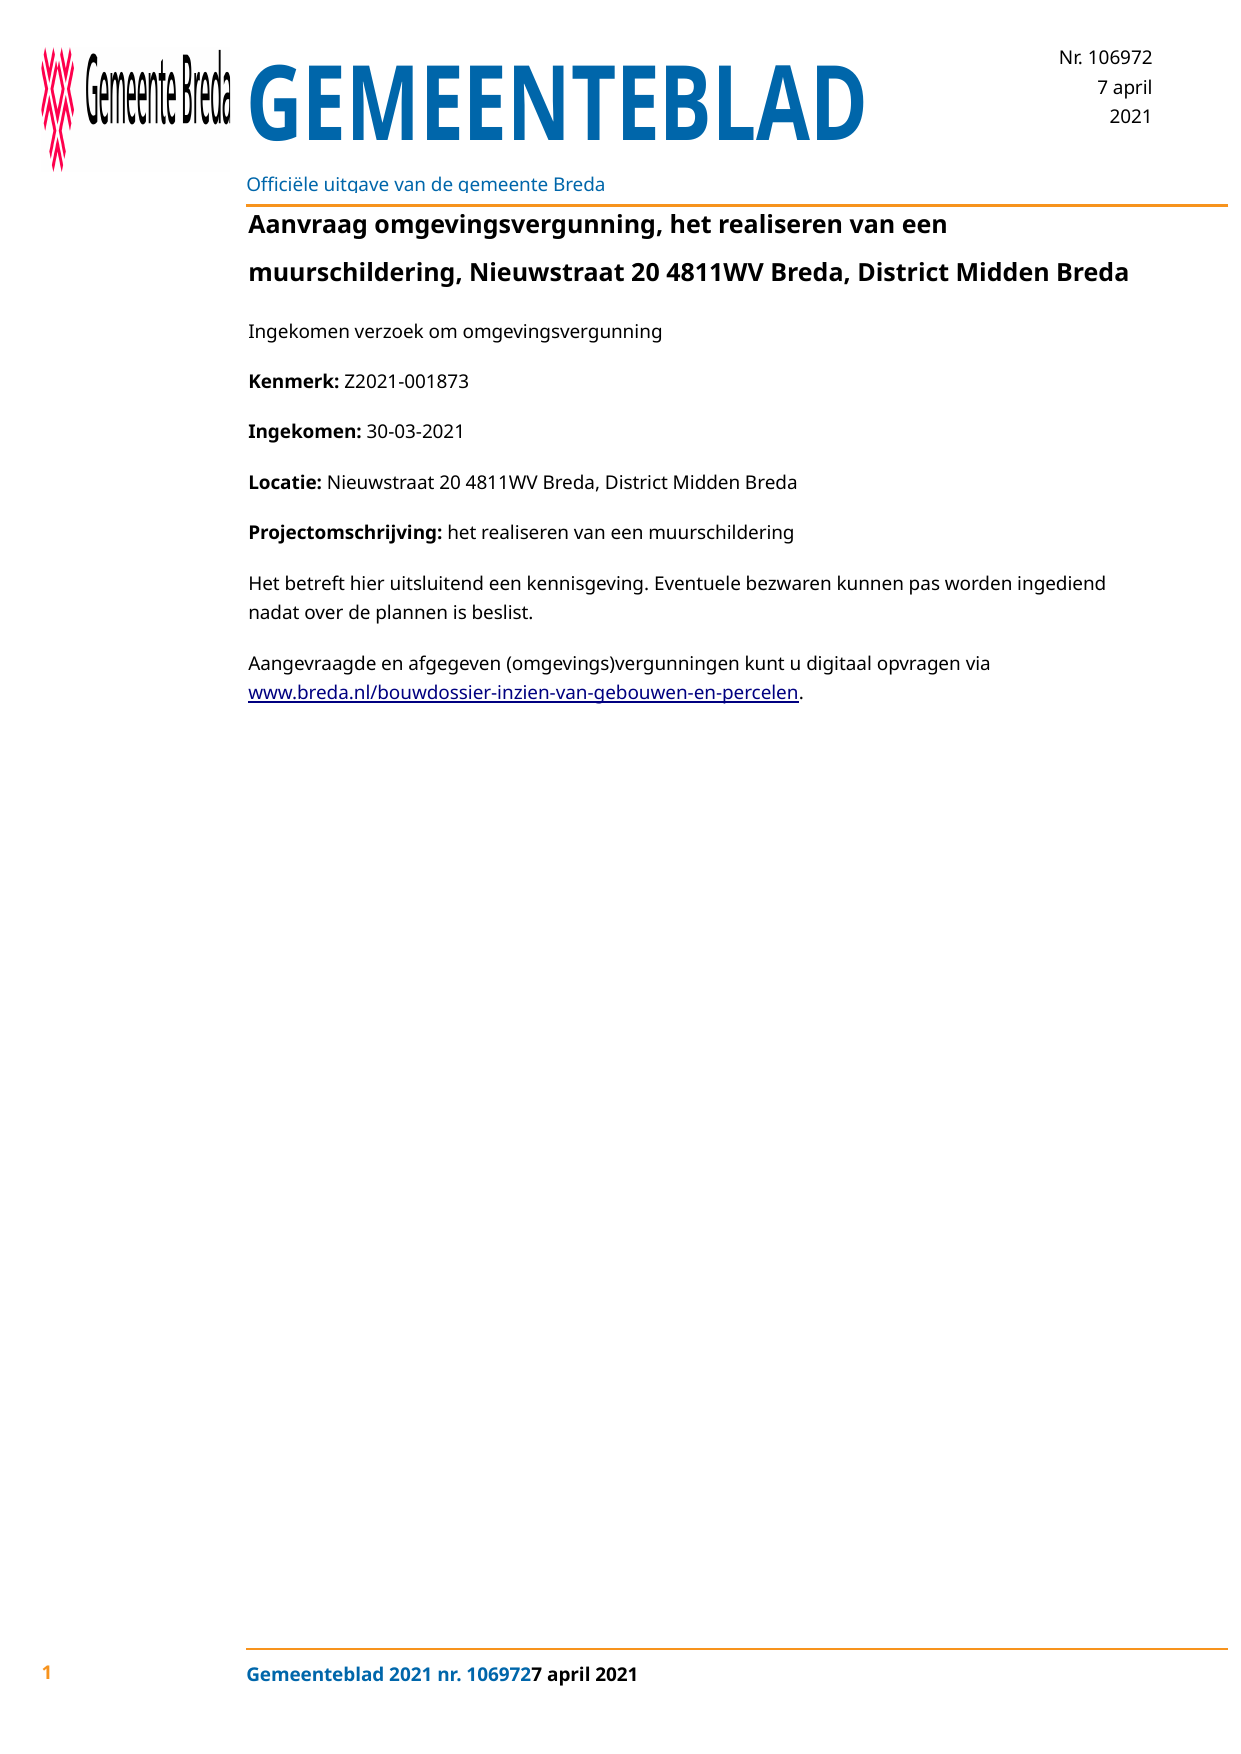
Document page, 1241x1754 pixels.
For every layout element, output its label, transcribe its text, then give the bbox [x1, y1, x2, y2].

text Kenmerk: Z2021-001873 [248, 368, 1152, 394]
text Projectomschrijving: het realiseren van een muurschildering [248, 519, 1152, 545]
text Aanvraag omgevingsvergunning, het realiseren van een muurschildering, Nieuwstraat 20 4811WV Breda, District Midden Breda [248, 207, 1152, 288]
text Ingekomen verzoek om omgevingsvergunning [248, 318, 1152, 344]
text Locatie: Nieuwstraat 20 4811WV Breda, District Midden Breda [248, 469, 1152, 495]
picture [41, 47, 231, 172]
text Het betreft hier uitsluitend een kennisgeving. Eventuele bezwaren kunnen pas worden ingediend nadat over de plannen is beslist. [248, 570, 1152, 625]
text Aangevraagde en afgegeven (omgevings)vergunningen kunt u digitaal opvragen via www.breda.nl/bouwdossier-inzien-van-gebouwen-en-percelen. [248, 650, 1152, 705]
text Ingekomen: 30-03-2021 [248, 419, 1152, 444]
